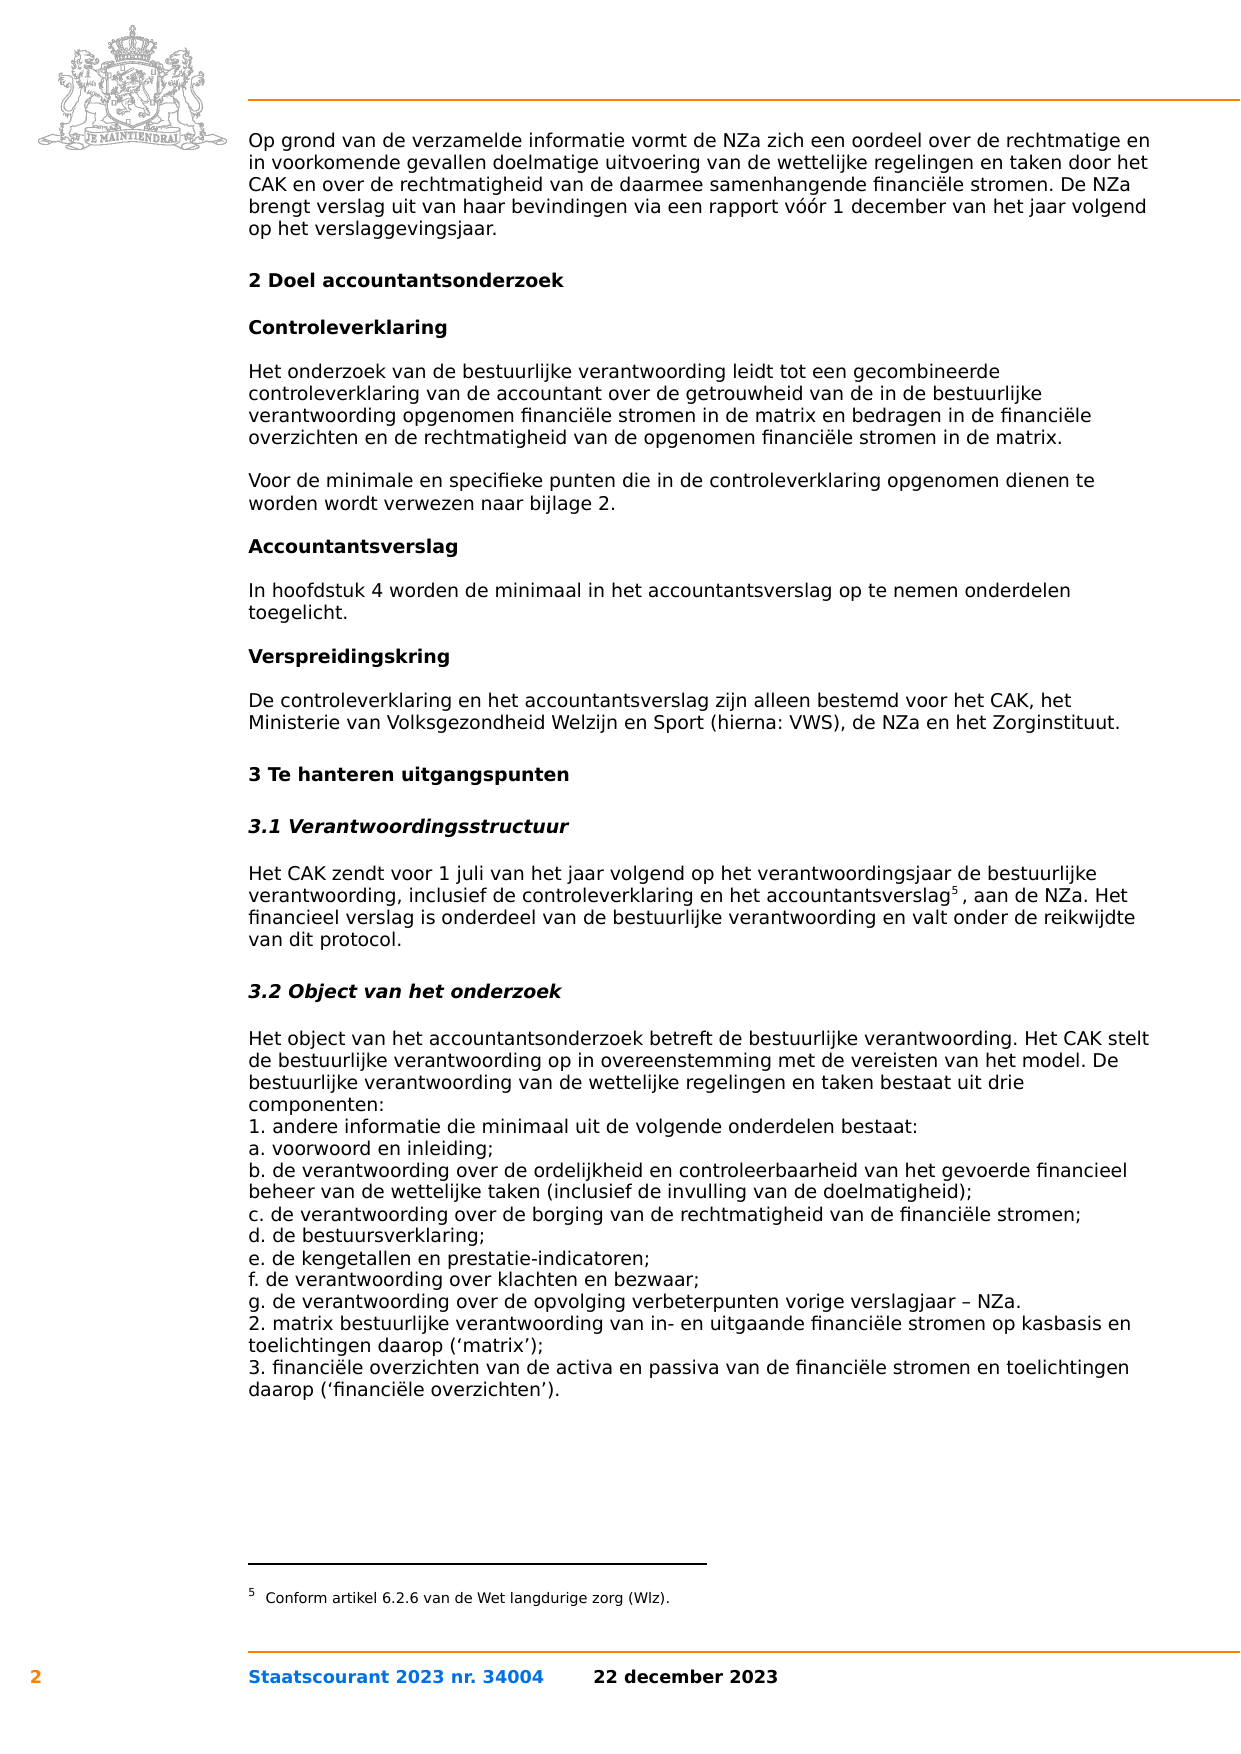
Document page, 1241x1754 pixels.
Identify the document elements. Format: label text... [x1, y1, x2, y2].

subtitle 3.2 Object van het onderzoek [248, 981, 1163, 1003]
subtitle Accountantsverslag [248, 536, 1163, 558]
text Voor de minimale en specifieke punten die in de controleverklaring opgenomen dienen te worden wordt verwezen naar bijlage 2. [248, 470, 1163, 514]
text In hoofdstuk 4 worden de minimaal in het accountantsverslag op te nemen onderdelen toegelicht. [248, 580, 1163, 624]
text b. de verantwoording over de ordelijkheid en controleerbaarheid van het gevoerde financieel beheer van de wettelijke taken (inclusief de invulling van de doelmatigheid); [248, 1159, 1163, 1203]
text g. de verantwoording over de opvolging verbeterpunten vorige verslagjaar – NZa. [248, 1291, 1163, 1313]
text Conform artikel 6.2.6 van de Wet langdurige zorg (Wlz). [248, 1586, 1163, 1608]
text Het CAK zendt voor 1 juli van het jaar volgend op het verantwoordingsjaar de bestuurlijke verantwoording, inclusief de controleverklaring en het accountantsverslag, aan de NZa. Het financieel verslag is onderdeel van de bestuurlijke verantwoording en valt onder de reikwijdte van dit protocol. [248, 863, 1163, 951]
text c. de verantwoording over de borging van de rechtmatigheid van de financiële stromen; [248, 1203, 1163, 1225]
text 3. financiële overzichten van de activa en passiva van de financiële stromen en toelichtingen daarop (‘financiële overzichten’). [248, 1357, 1163, 1401]
text f. de verantwoording over klachten en bezwaar; [248, 1269, 1163, 1291]
text e. de kengetallen en prestatie-indicatoren; [248, 1247, 1163, 1269]
text De controleverklaring en het accountantsverslag zijn alleen bestemd voor het CAK, het Ministerie van Volksgezondheid Welzijn en Sport (hierna: VWS), de NZa en het Zorginstituut. [248, 690, 1163, 734]
subtitle Controleverklaring [248, 317, 1163, 339]
subtitle 2 Doel accountantsonderzoek [248, 270, 1163, 292]
text d. de bestuursverklaring; [248, 1225, 1163, 1247]
text Het onderzoek van de bestuurlijke verantwoording leidt tot een gecombineerde controleverklaring van de accountant over de getrouwheid van de in de bestuurlijke verantwoording opgenomen financiële stromen in de matrix en bedragen in de financiële overzichten en de rechtmatigheid van de opgenomen financiële stromen in de matrix. [248, 361, 1163, 448]
subtitle Verspreidingskring [248, 646, 1163, 668]
text a. voorwoord en inleiding; [248, 1137, 1163, 1159]
text 2. matrix bestuurlijke verantwoording van in- en uitgaande financiële stromen op kasbasis en toelichtingen daarop (‘matrix’); [248, 1313, 1163, 1357]
picture [38, 25, 227, 150]
text Op grond van de verzamelde informatie vormt de NZa zich een oordeel over de rechtmatige en in voorkomende gevallen doelmatige uitvoering van de wettelijke regelingen en taken door het CAK en over de rechtmatigheid van de daarmee samenhangende financiële stromen. De NZa brengt verslag uit van haar bevindingen via een rapport vóór 1 december van het jaar volgend op het verslaggevingsjaar. [248, 130, 1163, 240]
text Het object van het accountantsonderzoek betreft de bestuurlijke verantwoording. Het CAK stelt de bestuurlijke verantwoording op in overeenstemming met de vereisten van het model. De bestuurlijke verantwoording van de wettelijke regelingen en taken bestaat uit drie componenten: [248, 1028, 1163, 1116]
subtitle 3.1 Verantwoordingsstructuur [248, 816, 1163, 838]
subtitle 3 Te hanteren uitgangspunten [248, 764, 1163, 786]
text 1. andere informatie die minimaal uit de volgende onderdelen bestaat: [248, 1116, 1163, 1137]
